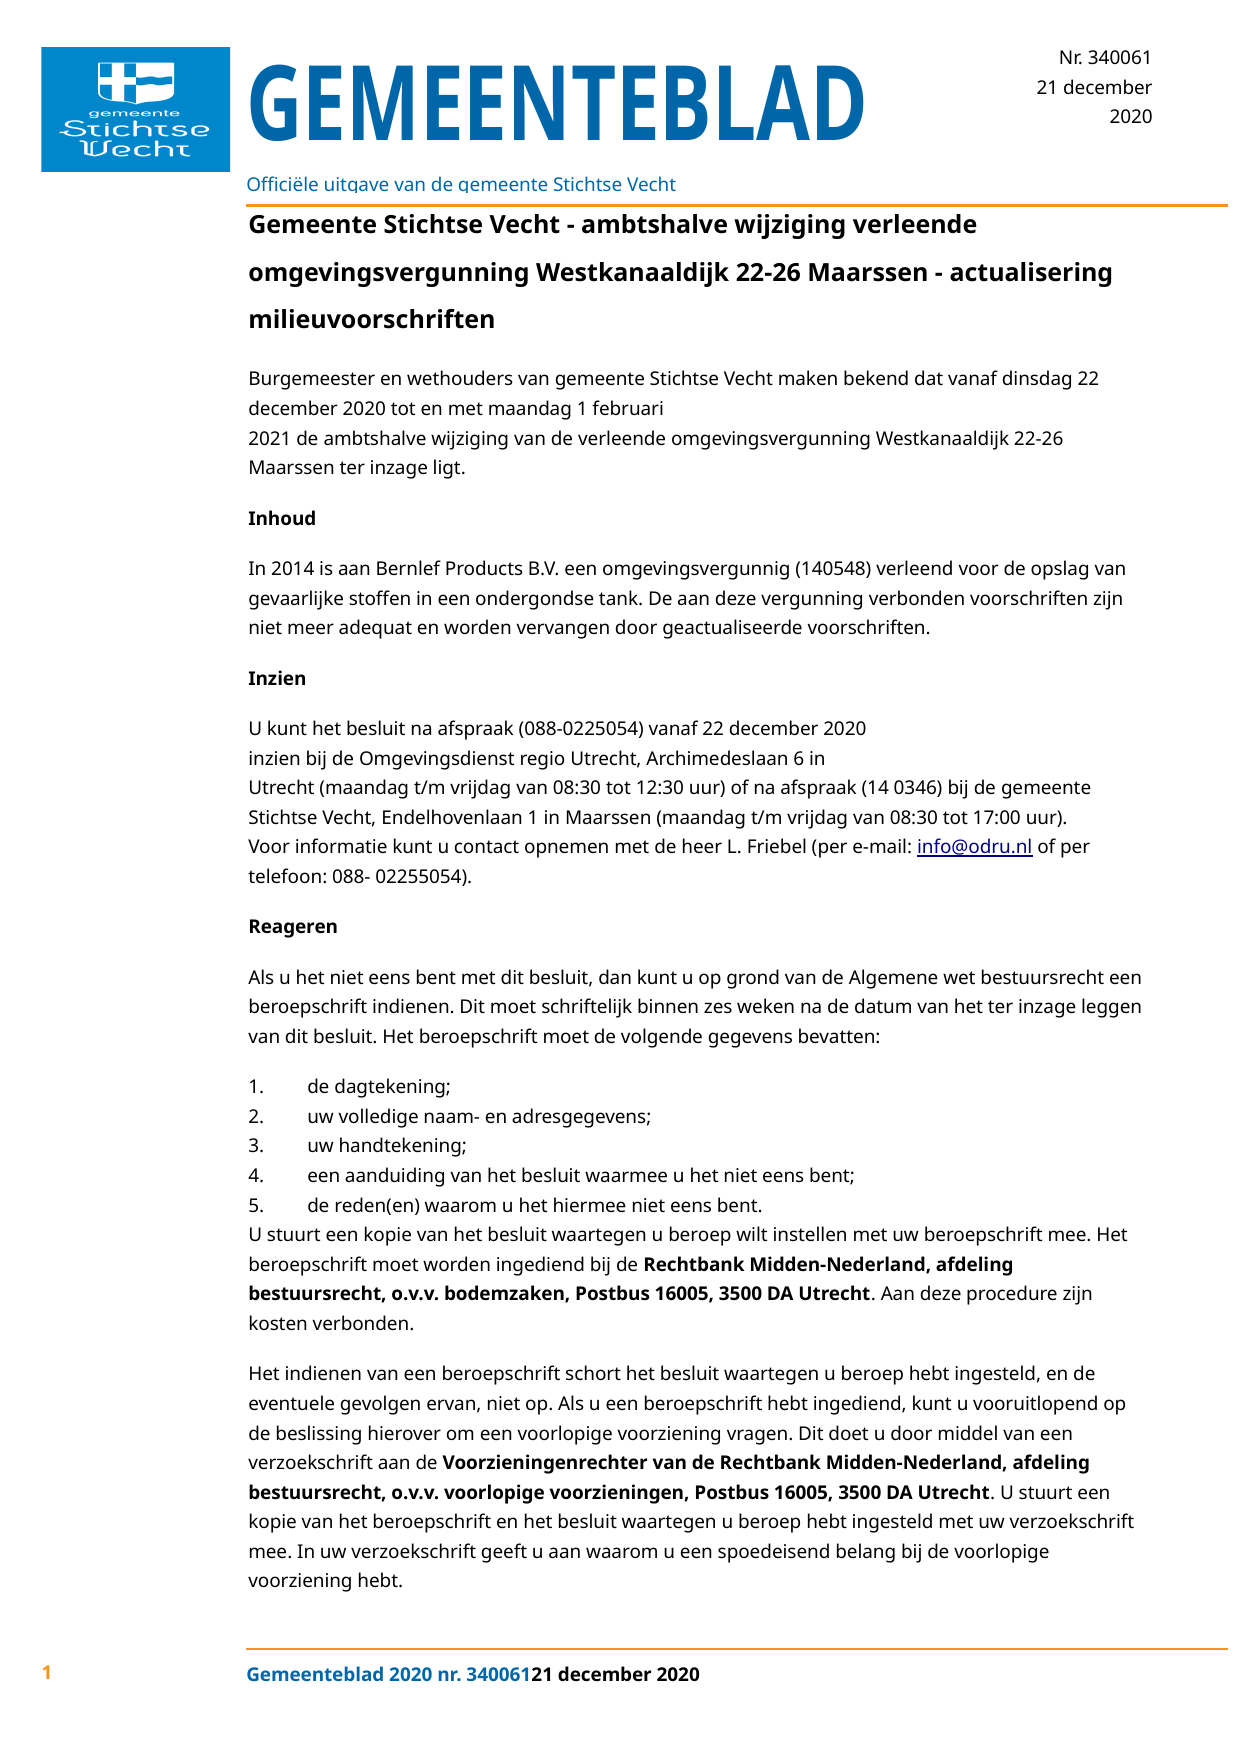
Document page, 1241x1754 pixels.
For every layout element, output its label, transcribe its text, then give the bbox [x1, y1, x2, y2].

text Burgemeester en wethouders van gemeente Stichtse Vecht maken bekend dat vanaf dinsdag 22 december 2020 tot en met maandag 1 februari 2021 de ambtshalve wijziging van de verleende omgevingsvergunning Westkanaaldijk 22-26 Maarssen ter inzage ligt. [248, 366, 1152, 480]
picture [99, 63, 135, 101]
text Inhoud [248, 505, 1152, 530]
text In 2014 is aan Bernlef Products B.V. een omgevingsvergunnig (140548) verleend voor de opslag van gevaarlijke stoffen in een ondergondse tank. De aan deze vergunning verbonden voorschriften zijn niet meer adequat en worden vervangen door geactualiseerde voorschriften. [248, 555, 1152, 640]
text Als u het niet eens bent met dit besluit, dan kunt u op grond van de Algemene wet bestuursrecht een beroepschrift indienen. Dit moet schriftelijk binnen zes weken na de datum van het ter inzage leggen van dit besluit. Het beroepschrift moet de volgende gegevens bevatten: [248, 964, 1152, 1049]
picture [137, 63, 174, 103]
text U kunt het besluit na afspraak (088-0225054) vanaf 22 december 2020 inzien bij de Omgevingsdienst regio Utrecht, Archimedeslaan 6 in Utrecht (maandag t/m vrijdag van 08:30 tot 12:30 uur) of na afspraak (14 0346) bij de gemeente Stichtse Vecht, Endelhovenlaan 1 in Maarssen (maandag t/m vrijdag van 08:30 tot 17:00 uur). Voor informatie kunt u contact opnemen met de heer L. Friebel (per e-mail: info@odru.nl of per telefoon: 088- 02255054). [248, 715, 1152, 889]
text Inzien [248, 665, 1152, 690]
list uw handtekening; [248, 1133, 1152, 1158]
text Gemeente Stichtse Vecht - ambtshalve wijziging verleende omgevingsvergunning Westkanaaldijk 22-26 Maarssen - actualisering milieuvoorschriften [248, 207, 1152, 336]
text U stuurt een kopie van het besluit waartegen u beroep wilt instellen met uw beroepschrift mee. Het beroepschrift moet worden ingediend bij de Rechtbank Midden-Nederland, afdeling bestuursrecht, o.v.v. bodemzaken, Postbus 16005, 3500 DA Utrecht. Aan deze procedure zijn kosten verbonden. [248, 1221, 1152, 1336]
list de reden(en) waarom u het hiermee niet eens bent. [248, 1192, 1152, 1217]
list uw volledige naam- en adresgegevens; [248, 1103, 1152, 1129]
list de dagtekening; [248, 1073, 1152, 1099]
text Reageren [248, 913, 1152, 939]
list een aanduiding van het besluit waarmee u het niet eens bent; [248, 1162, 1152, 1188]
text Het indienen van een beroepschrift schort het besluit waartegen u beroep hebt ingesteld, en de eventuele gevolgen ervan, niet op. Als u een beroepschrift hebt ingediend, kunt u vooruitlopend op de beslissing hierover om een voorlopige voorziening vragen. Dit doet u door middel van een verzoekschrift aan de Voorzieningenrechter van de Rechtbank Midden-Nederland, afdeling bestuursrecht, o.v.v. voorlopige voorzieningen, Postbus 16005, 3500 DA Utrecht. U stuurt een kopie van het beroepschrift en het besluit waartegen u beroep hebt ingesteld met uw verzoekschrift mee. In uw verzoekschrift geeft u aan waarom u een spoedeisend belang bij de voorlopige voorziening hebt. [248, 1361, 1152, 1593]
